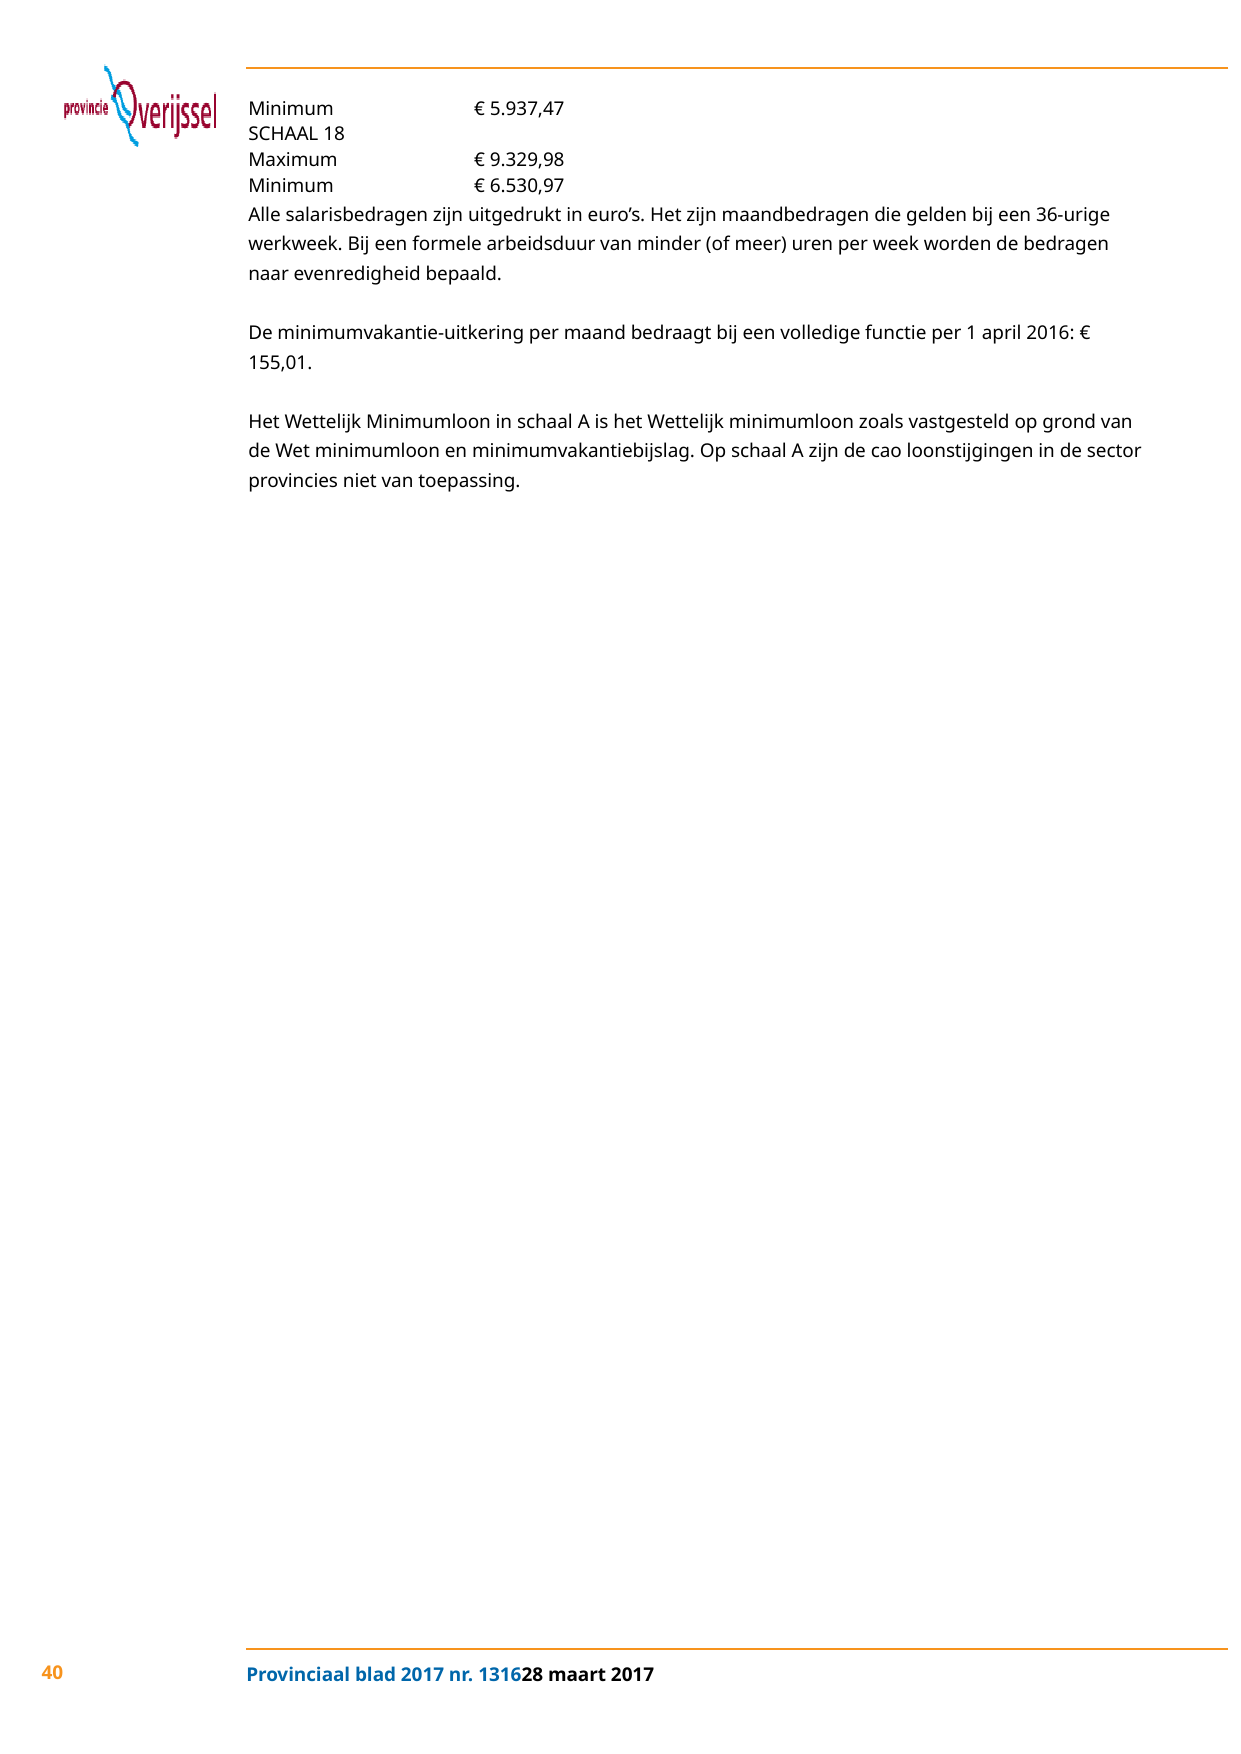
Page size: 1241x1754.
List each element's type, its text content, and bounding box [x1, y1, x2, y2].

table_cell Maximum [248, 146, 474, 172]
table_cell Minimum [248, 172, 474, 198]
text De minimumvakantie-uitkering per maand bedraagt bij een volledige functie per 1 april 2016: € 155,01. [248, 319, 1152, 374]
text Alle salarisbedragen zijn uitgedrukt in euro’s. Het zijn maandbedragen die gelden bij een 36-urige werkweek. Bij een formele arbeidsduur van minder (of meer) uren per week worden de bedragen naar evenredigheid bepaald. [248, 201, 1152, 286]
table_cell € 9.329,98 [474, 146, 1152, 172]
table_cell [474, 121, 1152, 146]
picture [41, 47, 231, 172]
table_cell € 5.937,47 [474, 95, 1152, 121]
text Het Wettelijk Minimumloon in schaal A is het Wettelijk minimumloon zoals vastgesteld op grond van de Wet minimumloon en minimumvakantiebijslag. Op schaal A zijn de cao loonstijgingen in de sector provincies niet van toepassing. [248, 408, 1152, 493]
table_cell SCHAAL 18 [248, 121, 474, 146]
table_cell Minimum [248, 95, 474, 121]
table_cell € 6.530,97 [474, 172, 1152, 198]
